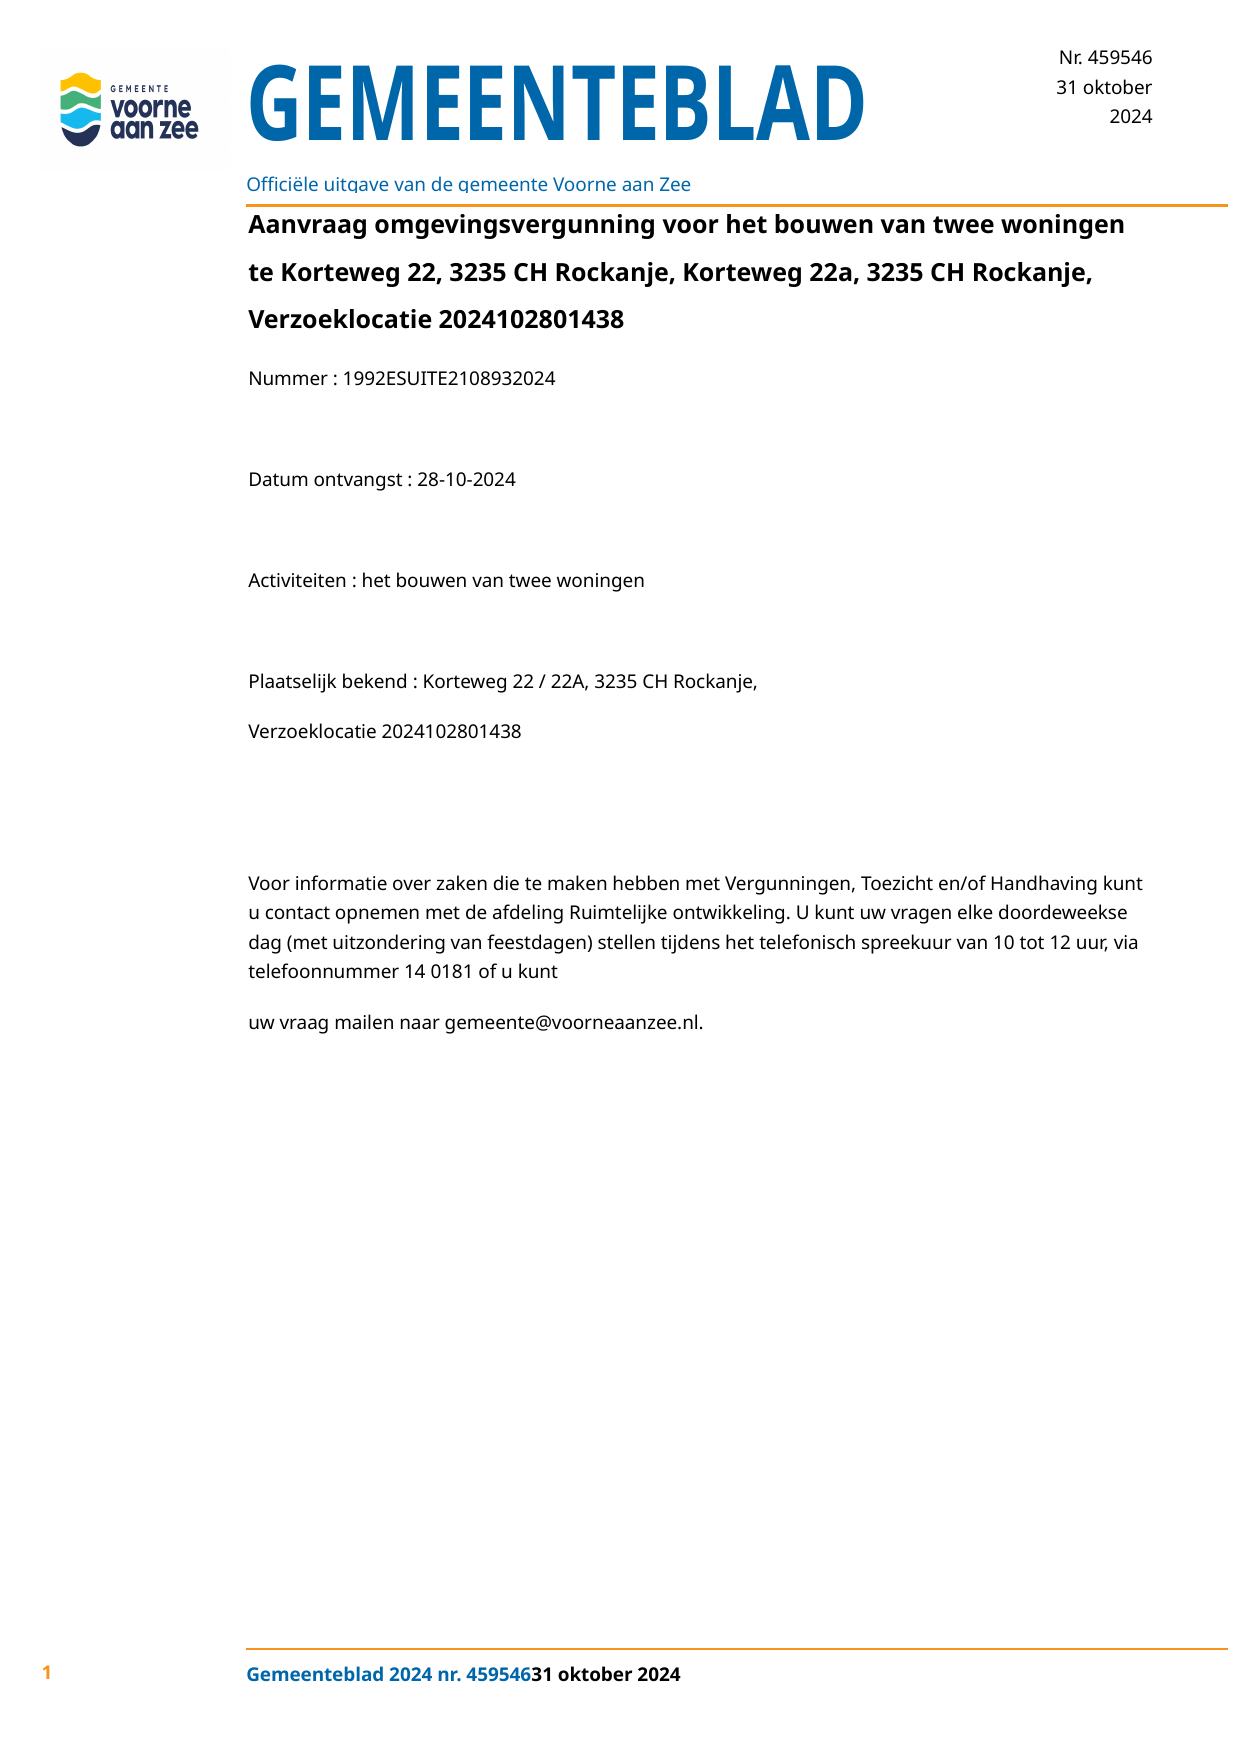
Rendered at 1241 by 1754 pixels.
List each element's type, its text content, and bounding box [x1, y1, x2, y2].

text Activiteiten : het bouwen van twee woningen [248, 567, 1152, 593]
text Nummer : 1992ESUITE2108932024 [248, 366, 1152, 391]
text Voor informatie over zaken die te maken hebben met Vergunningen, Toezicht en/of Handhaving kunt u contact opnemen met de afdeling Ruimtelijke ontwikkeling. U kunt uw vragen elke doordeweekse dag (met uitzondering van feestdagen) stellen tijdens het telefonisch spreekuur van 10 tot 12 uur, via telefoonnummer 14 0181 of u kunt [248, 870, 1152, 984]
text Verzoeklocatie 2024102801438 [248, 718, 1152, 744]
text uw vraag mailen naar gemeente@voorneaanzee.nl. [248, 1009, 1152, 1034]
text Datum ontvangst : 28-10-2024 [248, 466, 1152, 492]
text Aanvraag omgevingsvergunning voor het bouwen van twee woningen te Korteweg 22, 3235 CH Rockanje, Korteweg 22a, 3235 CH Rockanje, Verzoeklocatie 2024102801438 [248, 207, 1152, 336]
picture [41, 47, 231, 172]
text Plaatselijk bekend : Korteweg 22 / 22A, 3235 CH Rockanje, [248, 668, 1152, 694]
